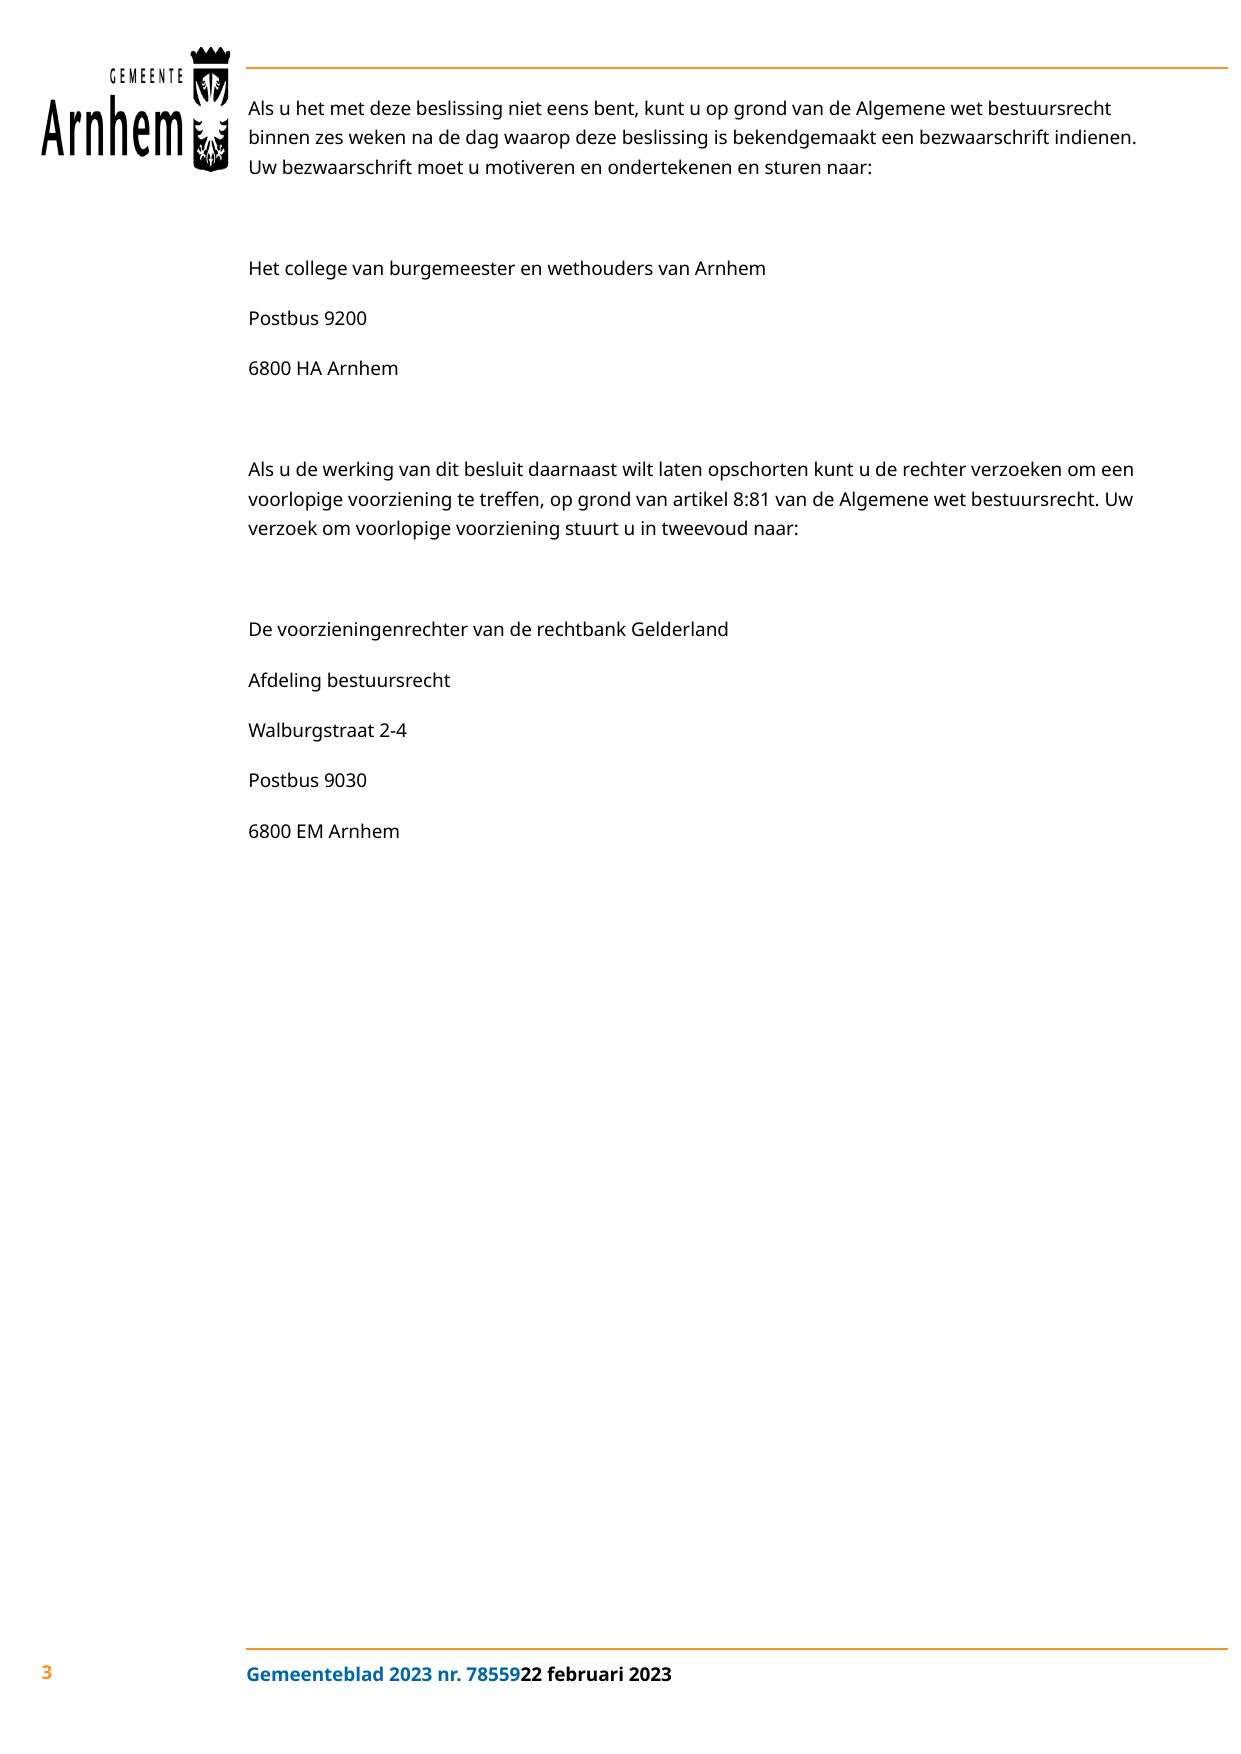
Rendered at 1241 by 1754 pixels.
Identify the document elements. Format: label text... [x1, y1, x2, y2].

text De voorzieningenrechter van de rechtbank Gelderland [248, 616, 1152, 642]
text 6800 EM Arnhem [248, 818, 1152, 844]
text Als u de werking van dit besluit daarnaast wilt laten opschorten kunt u de rechter verzoeken om een voorlopige voorziening te treffen, op grond van artikel 8:81 van de Algemene wet bestuursrecht. Uw verzoek om voorlopige voorziening stuurt u in tweevoud naar: [248, 456, 1152, 541]
text Postbus 9200 [248, 305, 1152, 331]
text Postbus 9030 [248, 768, 1152, 793]
text Walburgstraat 2-4 [248, 717, 1152, 743]
text 6800 HA Arnhem [248, 356, 1152, 381]
picture [41, 47, 231, 172]
text Het college van burgemeester en wethouders van Arnhem [248, 255, 1152, 281]
text Als u het met deze beslissing niet eens bent, kunt u op grond van de Algemene wet bestuursrecht binnen zes weken na de dag waarop deze beslissing is bekendgemaakt een bezwaarschrift indienen. Uw bezwaarschrift moet u motiveren en ondertekenen en sturen naar: [248, 95, 1152, 180]
text Afdeling bestuursrecht [248, 667, 1152, 693]
